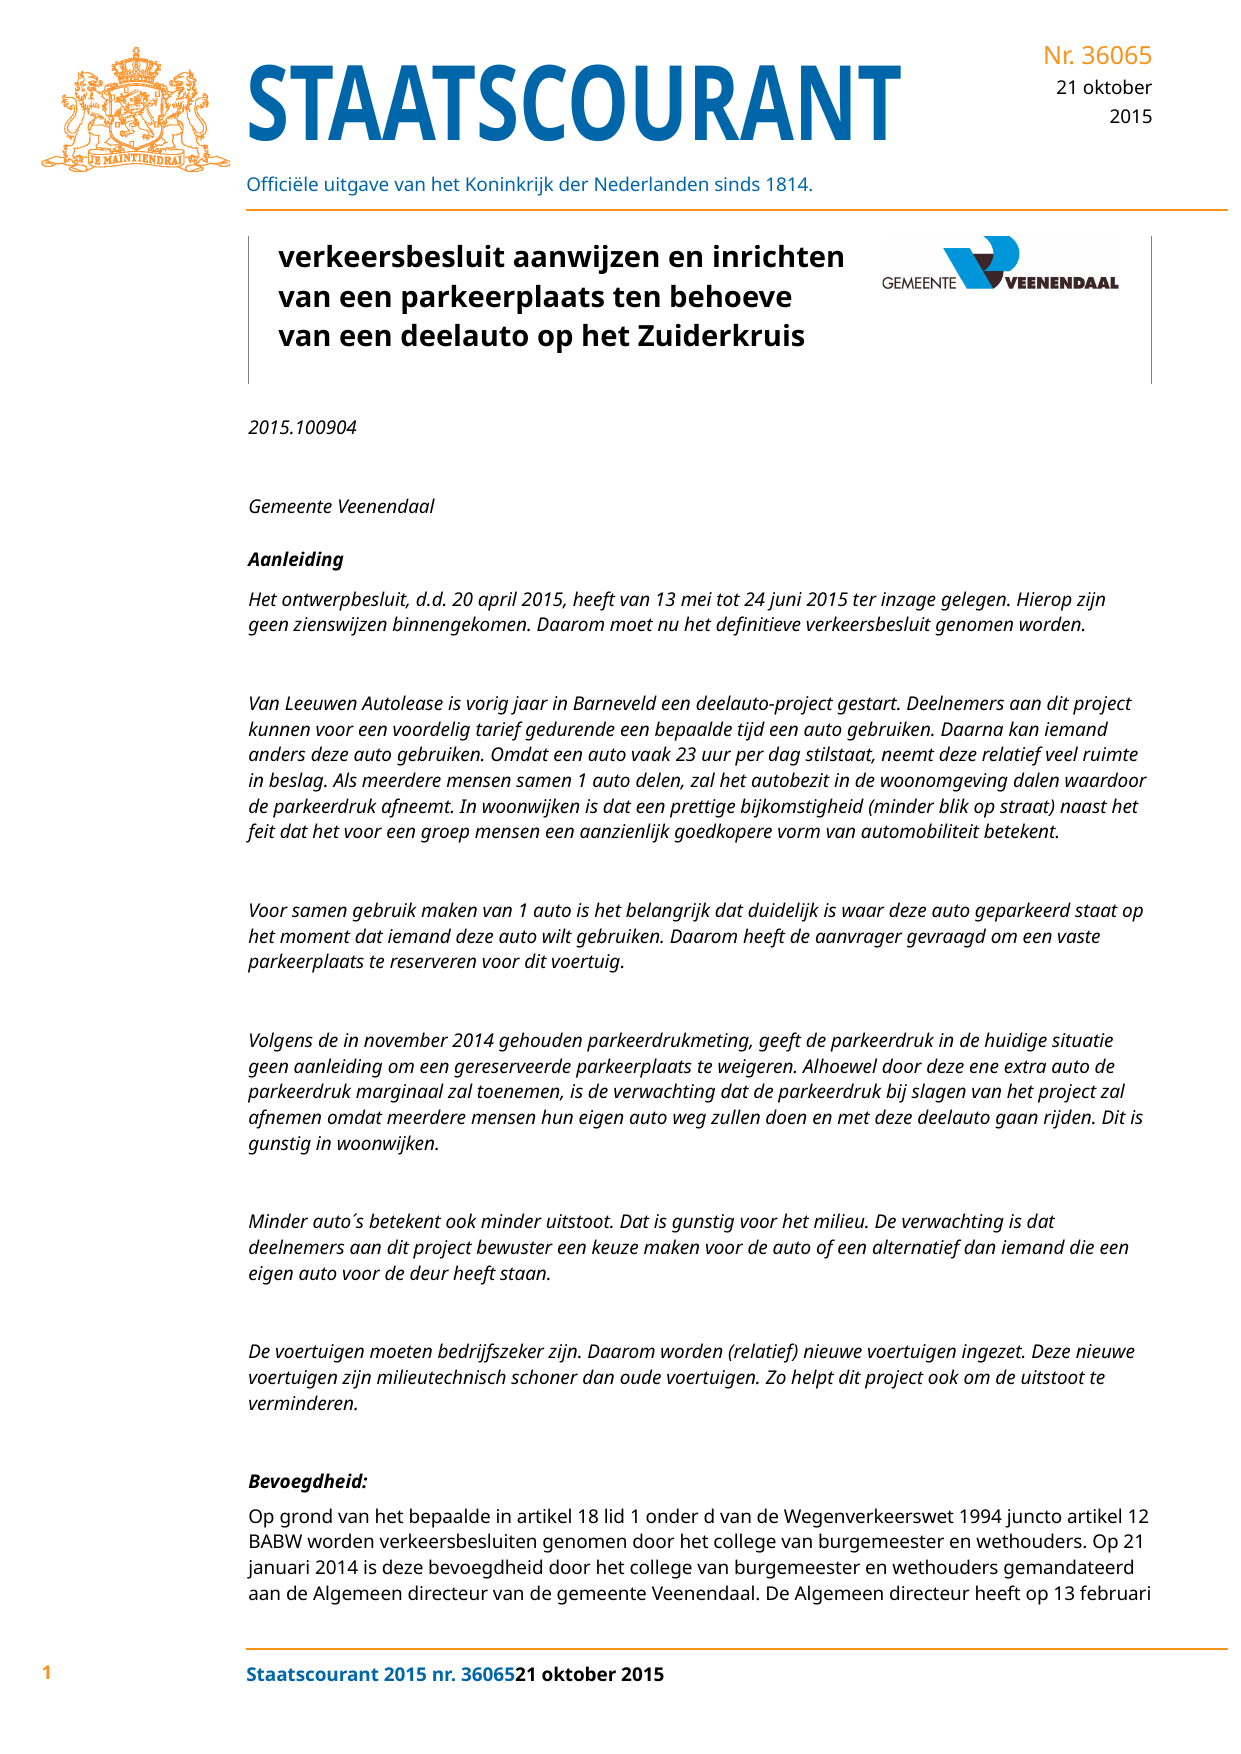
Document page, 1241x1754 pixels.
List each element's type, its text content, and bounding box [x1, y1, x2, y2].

picture [41, 47, 231, 172]
table_header verkeersbesluit aanwijzen en inrichten van een parkeerplaats ten behoeve van een deelauto op het Zuiderkruis [249, 236, 850, 384]
text De voertuigen moeten bedrijfszeker zijn. Daarom worden (relatief) nieuwe voertuigen ingezet. Deze nieuwe voertuigen zijn milieutechnisch schoner dan oude voertuigen. Zo helpt dit project ook om de uitstoot te verminderen. [248, 1339, 1152, 1416]
table_header [850, 236, 1151, 384]
text Gemeente Veenendaal [248, 494, 1152, 519]
text Aanleiding [248, 547, 1152, 572]
text Voor samen gebruik maken van 1 auto is het belangrijk dat duidelijk is waar deze auto geparkeerd staat op het moment dat iemand deze auto wilt gebruiken. Daarom heeft de aanvrager gevraagd om een vaste parkeerplaats te reserveren voor dit voertuig. [248, 897, 1152, 974]
picture [985, 236, 1119, 289]
text Het ontwerpbesluit, d.d. 20 april 2015, heeft van 13 mei tot 24 juni 2015 ter inzage gelegen. Hierop zijn geen zienswijzen binnengekomen. Daarom moet nu het definitieve verkeersbesluit genomen worden. [248, 586, 1152, 637]
text 2015.100904 [248, 414, 1152, 440]
text Op grond van het bepaalde in artikel 18 lid 1 onder d van de Wegenverkeerswet 1994 juncto artikel 12 BABW worden verkeersbesluiten genomen door het college van burgemeester en wethouders. Op 21 januari 2014 is deze bevoegdheid door het college van burgemeester en wethouders gemandateerd aan de Algemeen directeur van de gemeente Veenendaal. De Algemeen directeur heeft op 13 februari [248, 1503, 1152, 1606]
text Volgens de in november 2014 gehouden parkeerdrukmeting, geeft de parkeerdruk in de huidige situatie geen aanleiding om een gereserveerde parkeerplaats te weigeren. Alhoewel door deze ene extra auto de parkeerdruk marginaal zal toenemen, is de verwachting dat de parkeerdruk bij slagen van het project zal afnemen omdat meerdere mensen hun eigen auto weg zullen doen en met deze deelauto gaan rijden. Dit is gunstig in woonwijken. [248, 1027, 1152, 1156]
text Van Leeuwen Autolease is vorig jaar in Barneveld een deelauto-project gestart. Deelnemers aan dit project kunnen voor een voordelig tarief gedurende een bepaalde tijd een auto gebruiken. Daarna kan iemand anders deze auto gebruiken. Omdat een auto vaak 23 uur per dag stilstaat, neemt deze relatief veel ruimte in beslag. Als meerdere mensen samen 1 auto delen, zal het autobezit in de woonomgeving dalen waardoor de parkeerdruk afneemt. In woonwijken is dat een prettige bijkomstigheid (minder blik op straat) naast het feit dat het voor een groep mensen een aanzienlijk goedkopere vorm van automobiliteit betekent. [248, 690, 1152, 844]
picture [882, 236, 993, 289]
text Minder auto´s betekent ook minder uitstoot. Dat is gunstig voor het milieu. De verwachting is dat deelnemers aan dit project bewuster een keuze maken voor de auto of een alternatief dan iemand die een eigen auto voor de deur heeft staan. [248, 1209, 1152, 1286]
text Bevoegdheid: [248, 1469, 1152, 1494]
